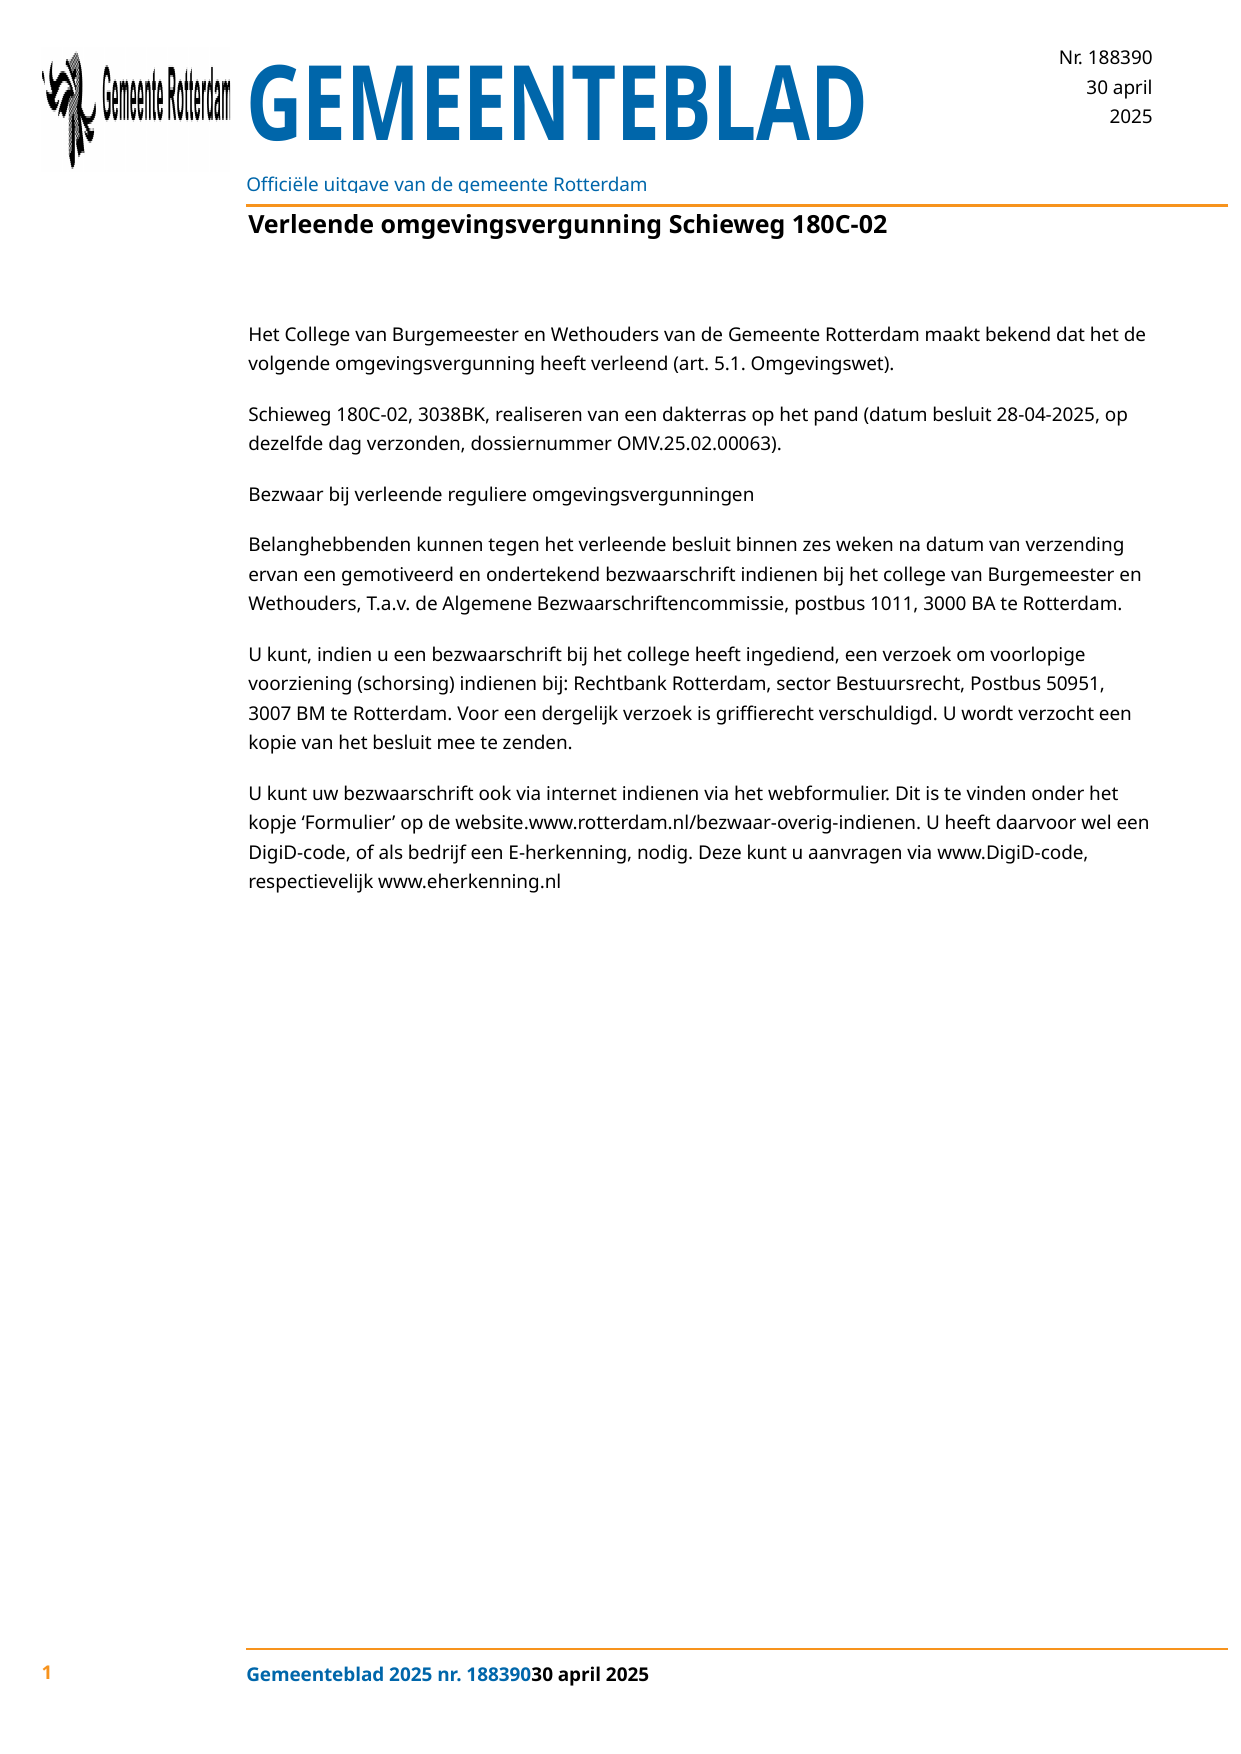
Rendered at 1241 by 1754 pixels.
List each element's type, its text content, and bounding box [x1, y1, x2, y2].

text Het College van Burgemeester en Wethouders van de Gemeente Rotterdam maakt bekend dat het de volgende omgevingsvergunning heeft verleend (art. 5.1. Omgevingswet). [248, 321, 1152, 376]
picture [41, 47, 231, 172]
text Bezwaar bij verleende reguliere omgevingsvergunningen [248, 481, 1152, 506]
text U kunt, indien u een bezwaarschrift bij het college heeft ingediend, een verzoek om voorlopige voorziening (schorsing) indienen bij: Rechtbank Rotterdam, sector Bestuursrecht, Postbus 50951, 3007 BM te Rotterdam. Voor een dergelijk verzoek is griffierecht verschuldigd. U wordt verzocht een kopie van het besluit mee te zenden. [248, 641, 1152, 755]
text Schieweg 180C-02, 3038BK, realiseren van een dakterras op het pand (datum besluit 28-04-2025, op dezelfde dag verzonden, dossiernummer OMV.25.02.00063). [248, 401, 1152, 456]
text U kunt uw bezwaarschrift ook via internet indienen via het webformulier. Dit is te vinden onder het kopje ‘Formulier’ op de website.www.rotterdam.nl/bezwaar-overig-indienen. U heeft daarvoor wel een DigiD-code, of als bedrijf een E-herkenning, nodig. Deze kunt u aanvragen via www.DigiD-code, respectievelijk www.eherkenning.nl [248, 780, 1152, 894]
text Belanghebbenden kunnen tegen het verleende besluit binnen zes weken na datum van verzending ervan een gemotiveerd en ondertekend bezwaarschrift indienen bij het college van Burgemeester en Wethouders, T.a.v. de Algemene Bezwaarschriftencommissie, postbus 1011, 3000 BA te Rotterdam. [248, 531, 1152, 616]
text Verleende omgevingsvergunning Schieweg 180C-02 [248, 207, 1152, 241]
